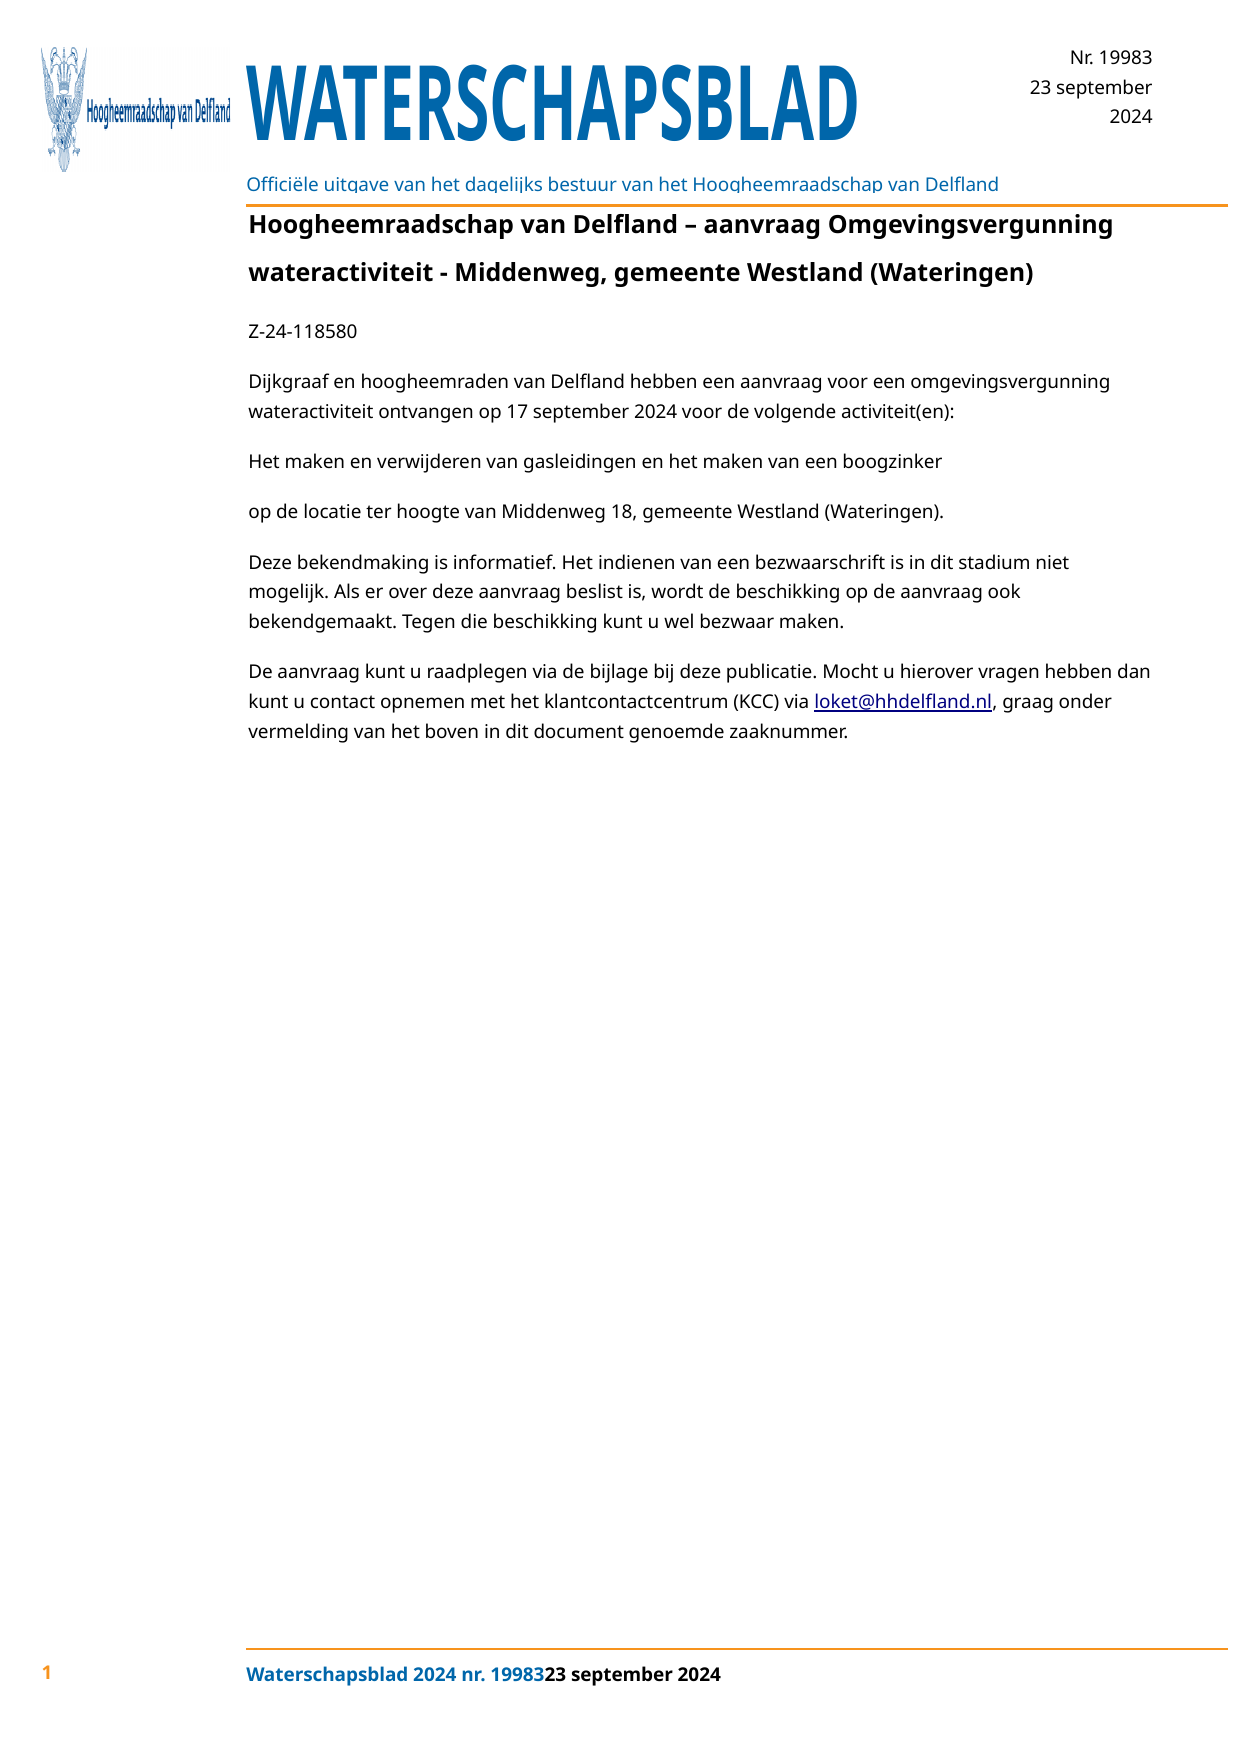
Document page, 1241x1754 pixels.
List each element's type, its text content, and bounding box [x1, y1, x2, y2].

picture [41, 47, 231, 172]
text Het maken en verwijderen van gasleidingen en het maken van een boogzinker [248, 448, 1152, 474]
text Dijkgraaf en hoogheemraden van Delfland hebben een aanvraag voor een omgevingsvergunning wateractiviteit ontvangen op 17 september 2024 voor de volgende activiteit(en): [248, 368, 1152, 424]
text Z-24-118580 [248, 318, 1152, 344]
text Hoogheemraadschap van Delfland – aanvraag Omgevingsvergunning wateractiviteit - Middenweg, gemeente Westland (Wateringen) [248, 207, 1152, 288]
text De aanvraag kunt u raadplegen via de bijlage bij deze publicatie. Mocht u hierover vragen hebben dan kunt u contact opnemen met het klantcontactcentrum (KCC) via loket@hhdelfland.nl, graag onder vermelding van het boven in dit document genoemde zaaknummer. [248, 659, 1152, 744]
text Deze bekendmaking is informatief. Het indienen van een bezwaarschrift is in dit stadium niet mogelijk. Als er over deze aanvraag beslist is, wordt de beschikking op de aanvraag ook bekendgemaakt. Tegen die beschikking kunt u wel bezwaar maken. [248, 549, 1152, 634]
text op de locatie ter hoogte van Middenweg 18, gemeente Westland (Wateringen). [248, 499, 1152, 524]
